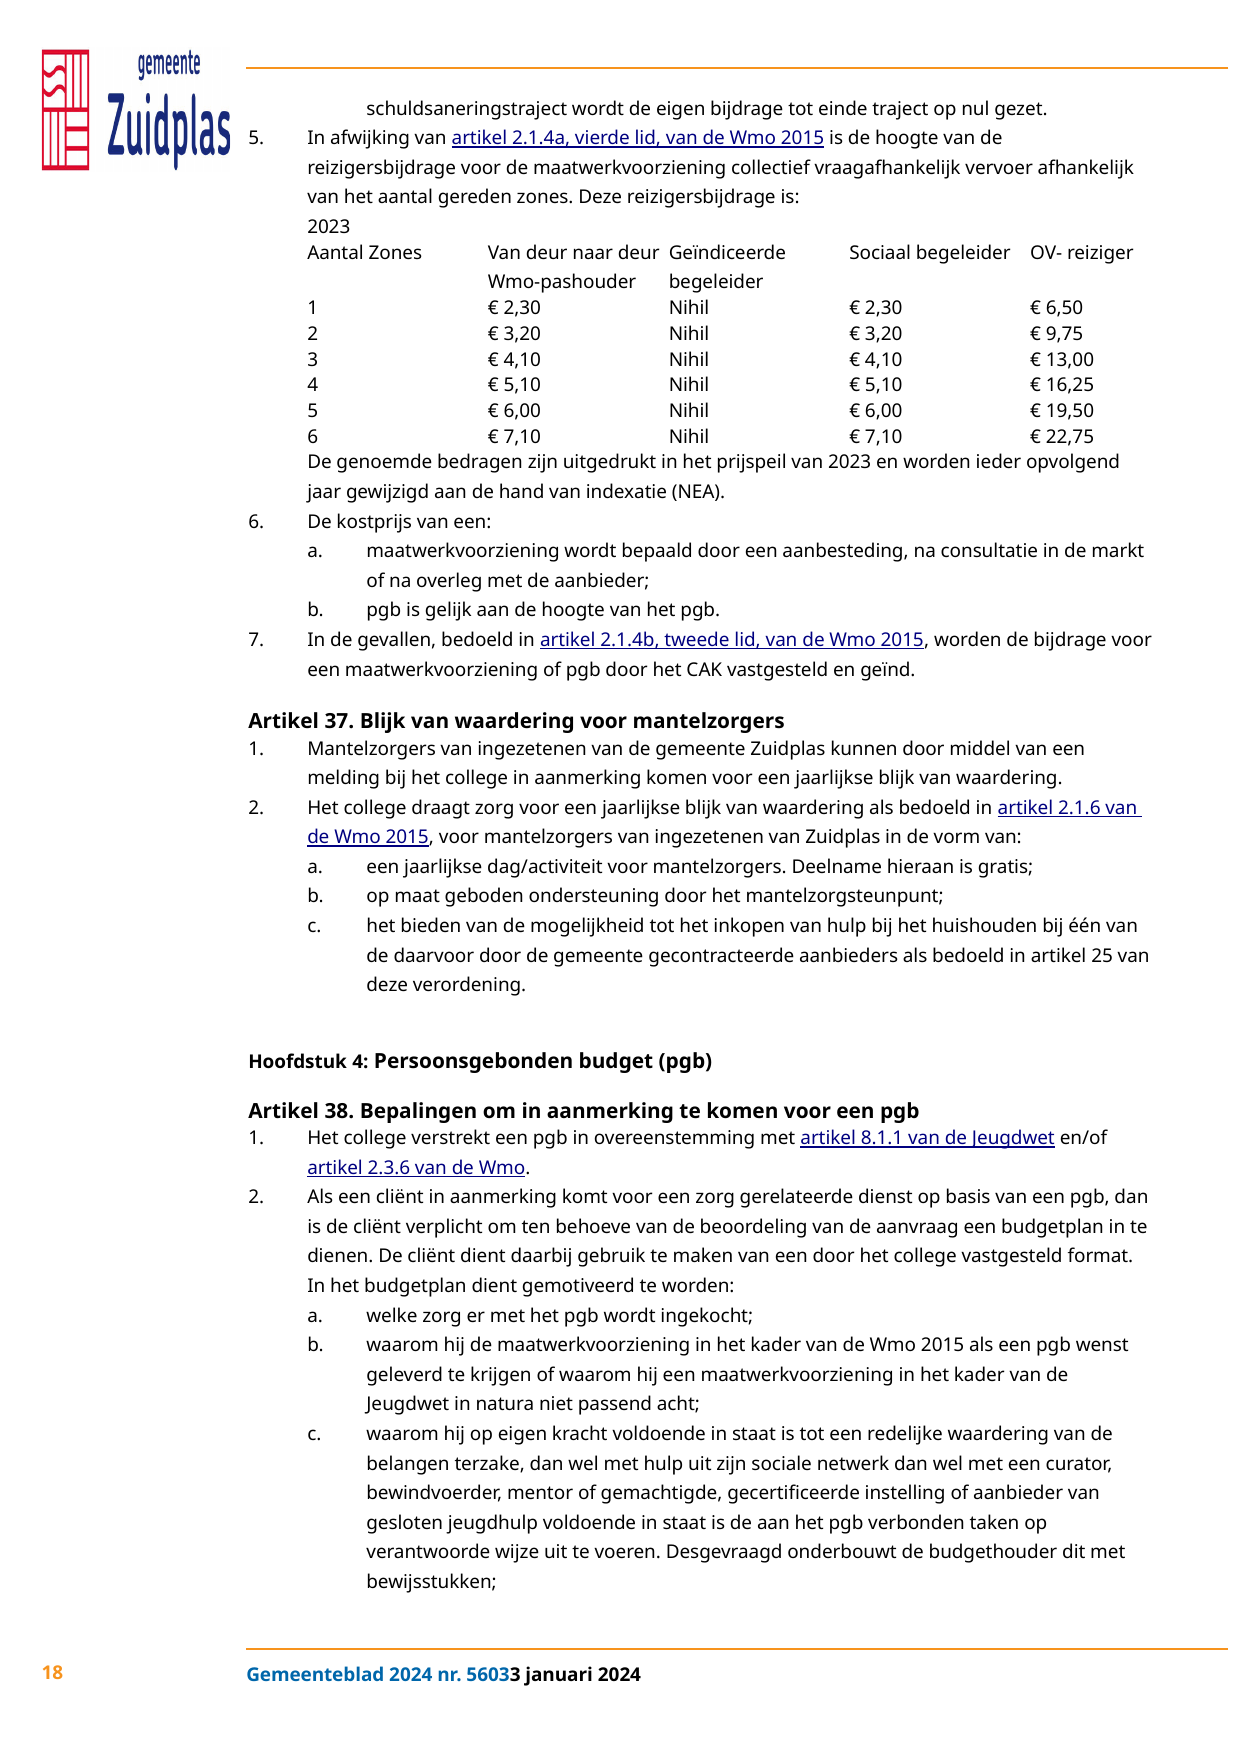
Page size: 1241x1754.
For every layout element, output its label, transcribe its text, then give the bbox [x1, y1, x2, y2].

table_cell € 2,30 [849, 294, 1030, 320]
table_cell € 7,10 [488, 423, 668, 449]
table_cell € 13,00 [1030, 346, 1211, 371]
table_cell € 2,30 [488, 294, 668, 320]
table_cell € 6,00 [488, 397, 668, 423]
list een jaarlijkse dag/activiteit voor mantelzorgers. Deelname hieraan is gratis; [307, 853, 1152, 879]
list het bieden van de mogelijkheid tot het inkopen van hulp bij het huishouden bij één van de daarvoor door de gemeente gecontracteerde aanbieders als bedoeld in artikel 25 van deze verordening. [307, 912, 1152, 997]
table_cell € 6,50 [1030, 294, 1211, 320]
table_cell 5 [307, 397, 488, 423]
table_cell € 6,00 [849, 397, 1030, 423]
text Artikel 38. Bepalingen om in aanmerking te komen voor een pgb [248, 1096, 1152, 1124]
table_cell € 3,20 [849, 320, 1030, 346]
table_cell Geïndiceerde begeleider [669, 239, 849, 294]
table_cell Nihil [669, 294, 849, 320]
table_cell € 9,75 [1030, 320, 1211, 346]
table_cell 2 [307, 320, 488, 346]
table_header [488, 213, 668, 239]
list pgb is gelijk aan de hoogte van het pgb. [307, 597, 1152, 622]
table_cell € 4,10 [488, 346, 668, 371]
list In de gevallen, bedoeld in artikel 2.1.4b, tweede lid, van de Wmo 2015, worden de bijdrage voor een maatwerkvoorziening of pgb door het CAK vastgesteld en geïnd. [248, 626, 1152, 682]
table_cell Van deur naar deur Wmo-pashouder [488, 239, 668, 294]
table_cell € 3,20 [488, 320, 668, 346]
table_cell € 7,10 [849, 423, 1030, 449]
table_cell 4 [307, 371, 488, 397]
table_cell € 5,10 [849, 371, 1030, 397]
list waarom hij de maatwerkvoorziening in het kader van de Wmo 2015 als een pgb wenst geleverd te krijgen of waarom hij een maatwerkvoorziening in het kader van de Jeugdwet in natura niet passend acht; [307, 1331, 1152, 1416]
list schuldsaneringstraject wordt de eigen bijdrage tot einde traject op nul gezet. [307, 95, 1152, 121]
table_cell OV- reiziger [1030, 239, 1211, 294]
text Artikel 37. Blijk van waardering voor mantelzorgers [248, 706, 1152, 735]
list De kostprijs van een: [248, 508, 1152, 534]
list maatwerkvoorziening wordt bepaald door een aanbesteding, na consultatie in de markt of na overleg met de aanbieder; [307, 537, 1152, 593]
list Het college draagt zorg voor een jaarlijkse blijk van waardering als bedoeld in artikel 2.1.6 van de Wmo 2015, voor mantelzorgers van ingezetenen van Zuidplas in de vorm van: [248, 794, 1152, 849]
picture [41, 47, 231, 172]
table_cell Nihil [669, 423, 849, 449]
table_cell € 16,25 [1030, 371, 1211, 397]
list waarom hij op eigen kracht voldoende in staat is tot een redelijke waardering van de belangen terzake, dan wel met hulp uit zijn sociale netwerk dan wel met een curator, bewindvoerder, mentor of gemachtigde, gecertificeerde instelling of aanbieder van gesloten jeugdhulp voldoende in staat is de aan het pgb verbonden taken op verantwoorde wijze uit te voeren. Desgevraagd onderbouwt de budgethouder dit met bewijsstukken; [307, 1420, 1152, 1594]
table_cell Nihil [669, 397, 849, 423]
table_cell Nihil [669, 371, 849, 397]
table_cell 1 [307, 294, 488, 320]
table_cell € 22,75 [1030, 423, 1211, 449]
table_cell € 4,10 [849, 346, 1030, 371]
list welke zorg er met het pgb wordt ingekocht; [307, 1302, 1152, 1327]
table_cell € 5,10 [488, 371, 668, 397]
table_header 2023 [307, 213, 488, 239]
table_header [669, 213, 849, 239]
list op maat geboden ondersteuning door het mantelzorgsteunpunt; [307, 883, 1152, 908]
list De genoemde bedragen zijn uitgedrukt in het prijspeil van 2023 en worden ieder opvolgend jaar gewijzigd aan de hand van indexatie (NEA). [248, 449, 1152, 504]
table_cell 3 [307, 346, 488, 371]
table_cell Nihil [669, 320, 849, 346]
list Mantelzorgers van ingezetenen van de gemeente Zuidplas kunnen door middel van een melding bij het college in aanmerking komen voor een jaarlijkse blijk van waardering. [248, 735, 1152, 790]
table_header [1030, 213, 1211, 239]
list In afwijking van artikel 2.1.4a, vierde lid, van de Wmo 2015 is de hoogte van de reizigersbijdrage voor de maatwerkvoorziening collectief vraagafhankelijk vervoer afhankelijk van het aantal gereden zones. Deze reizigersbijdrage is: [248, 124, 1152, 209]
text Hoofdstuk 4: Persoonsgebonden budget (pgb) [248, 1047, 1152, 1075]
table_cell Aantal Zones [307, 239, 488, 294]
list Het college verstrekt een pgb in overeenstemming met artikel 8.1.1 van de Jeugdwet en/of artikel 2.3.6 van de Wmo. [248, 1124, 1152, 1179]
list Als een cliënt in aanmerking komt voor een zorg gerelateerde dienst op basis van een pgb, dan is de cliënt verplicht om ten behoeve van de beoordeling van de aanvraag een budgetplan in te dienen. De cliënt dient daarbij gebruik te maken van een door het college vastgesteld format. In het budgetplan dient gemotiveerd te worden: [248, 1183, 1152, 1298]
table_header [849, 213, 1030, 239]
table_cell 6 [307, 423, 488, 449]
table_cell Nihil [669, 346, 849, 371]
table_cell Sociaal begeleider [849, 239, 1030, 294]
table_cell € 19,50 [1030, 397, 1211, 423]
